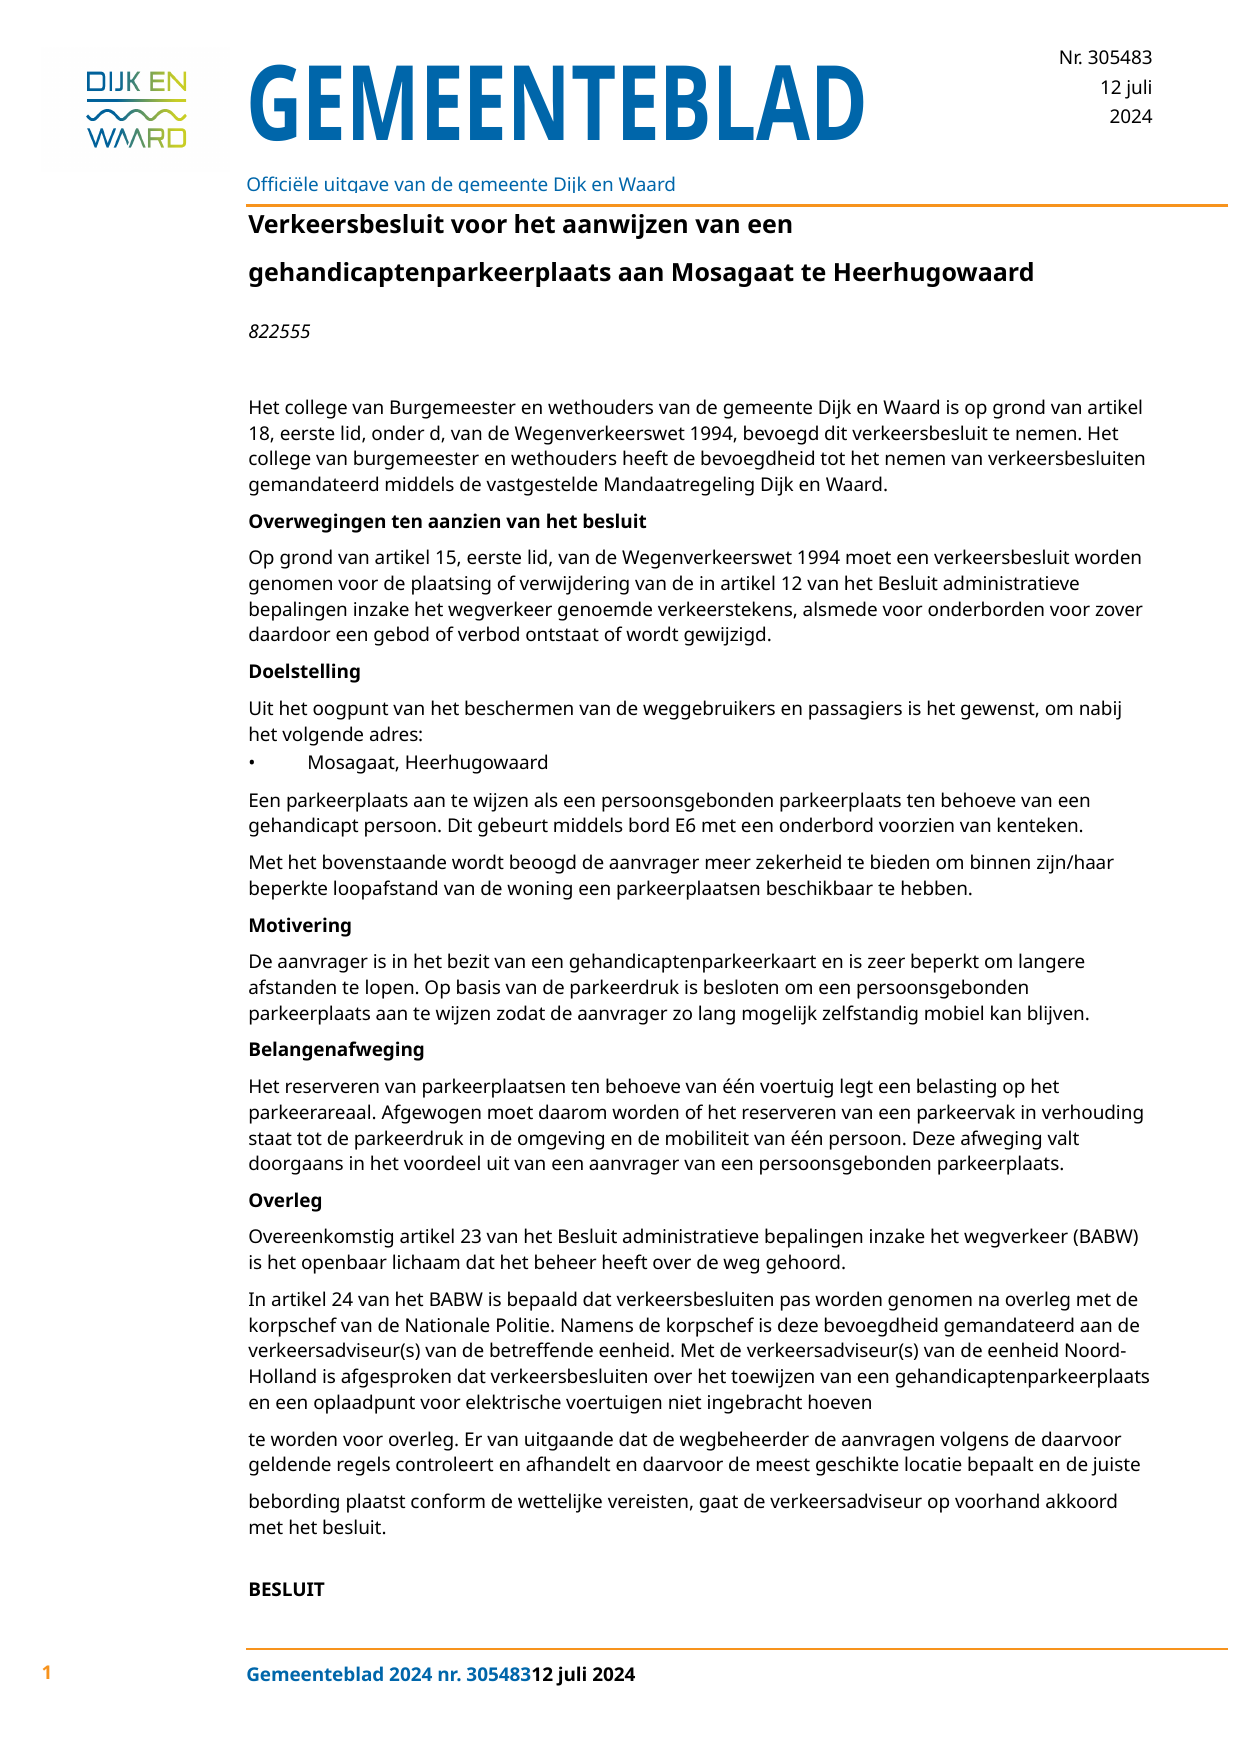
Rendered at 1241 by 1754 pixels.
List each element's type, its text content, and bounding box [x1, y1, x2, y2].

text De aanvrager is in het bezit van een gehandicaptenparkeerkaart en is zeer beperkt om langere afstanden te lopen. Op basis van de parkeerdruk is besloten om een persoonsgebonden parkeerplaats aan te wijzen zodat de aanvrager zo lang mogelijk zelfstandig mobiel kan blijven. [248, 948, 1152, 1026]
text Motivering [248, 912, 1152, 937]
text Verkeersbesluit voor het aanwijzen van een gehandicaptenparkeerplaats aan Mosagaat te Heerhugowaard [248, 207, 1152, 288]
picture [41, 47, 231, 172]
text Het reserveren van parkeerplaatsen ten behoeve van één voertuig legt een belasting op het parkeerareaal. Afgewogen moet daarom worden of het reserveren van een parkeervak in verhouding staat tot de parkeerdruk in de omgeving en de mobiliteit van één persoon. Deze afweging valt doorgaans in het voordeel uit van een aanvrager van een persoonsgebonden parkeerplaats. [248, 1073, 1152, 1176]
text BESLUIT [248, 1577, 1152, 1602]
text Op grond van artikel 15, eerste lid, van de Wegenverkeerswet 1994 moet een verkeersbesluit worden genomen voor de plaatsing of verwijdering van de in artikel 12 van het Besluit administratieve bepalingen inzake het wegverkeer genoemde verkeerstekens, alsmede voor onderborden voor zover daardoor een gebod of verbod ontstaat of wordt gewijzigd. [248, 544, 1152, 647]
text Een parkeerplaats aan te wijzen als een persoonsgebonden parkeerplaats ten behoeve van een gehandicapt persoon. Dit gebeurt middels bord E6 met een onderbord voorzien van kenteken. [248, 787, 1152, 838]
text Het college van Burgemeester en wethouders van de gemeente Dijk en Waard is op grond van artikel 18, eerste lid, onder d, van de Wegenverkeerswet 1994, bevoegd dit verkeersbesluit te nemen. Het college van burgemeester en wethouders heeft de bevoegdheid tot het nemen van verkeersbesluiten gemandateerd middels de vastgestelde Mandaatregeling Dijk en Waard. [248, 394, 1152, 497]
text In artikel 24 van het BABW is bepaald dat verkeersbesluiten pas worden genomen na overleg met de korpschef van de Nationale Politie. Namens de korpschef is deze bevoegdheid gemandateerd aan de verkeersadviseur(s) van de betreffende eenheid. Met de verkeersadviseur(s) van de eenheid Noord-Holland is afgesproken dat verkeersbesluiten over het toewijzen van een gehandicaptenparkeerplaats en een oplaadpunt voor elektrische voertuigen niet ingebracht hoeven [248, 1286, 1152, 1415]
text Met het bovenstaande wordt beoogd de aanvrager meer zekerheid te bieden om binnen zijn/haar beperkte loopafstand van de woning een parkeerplaatsen beschikbaar te hebben. [248, 849, 1152, 901]
text Uit het oogpunt van het beschermen van de weggebruikers en passagiers is het gewenst, om nabij het volgende adres: [248, 695, 1152, 746]
text Overleg [248, 1187, 1152, 1213]
text bebording plaatst conform de wettelijke vereisten, gaat de verkeersadviseur op voorhand akkoord met het besluit. [248, 1488, 1152, 1539]
text Doelstelling [248, 658, 1152, 684]
text Overwegingen ten aanzien van het besluit [248, 508, 1152, 533]
text Overeenkomstig artikel 23 van het Besluit administratieve bepalingen inzake het wegverkeer (BABW) is het openbaar lichaam dat het beheer heeft over de weg gehoord. [248, 1224, 1152, 1275]
text Belangenafweging [248, 1037, 1152, 1062]
list Mosagaat, Heerhugowaard [248, 749, 1152, 775]
text te worden voor overleg. Er van uitgaande dat de wegbeheerder de aanvragen volgens de daarvoor geldende regels controleert en afhandelt en daarvoor de meest geschikte locatie bepaalt en de juiste [248, 1426, 1152, 1477]
text 822555 [248, 318, 1152, 344]
